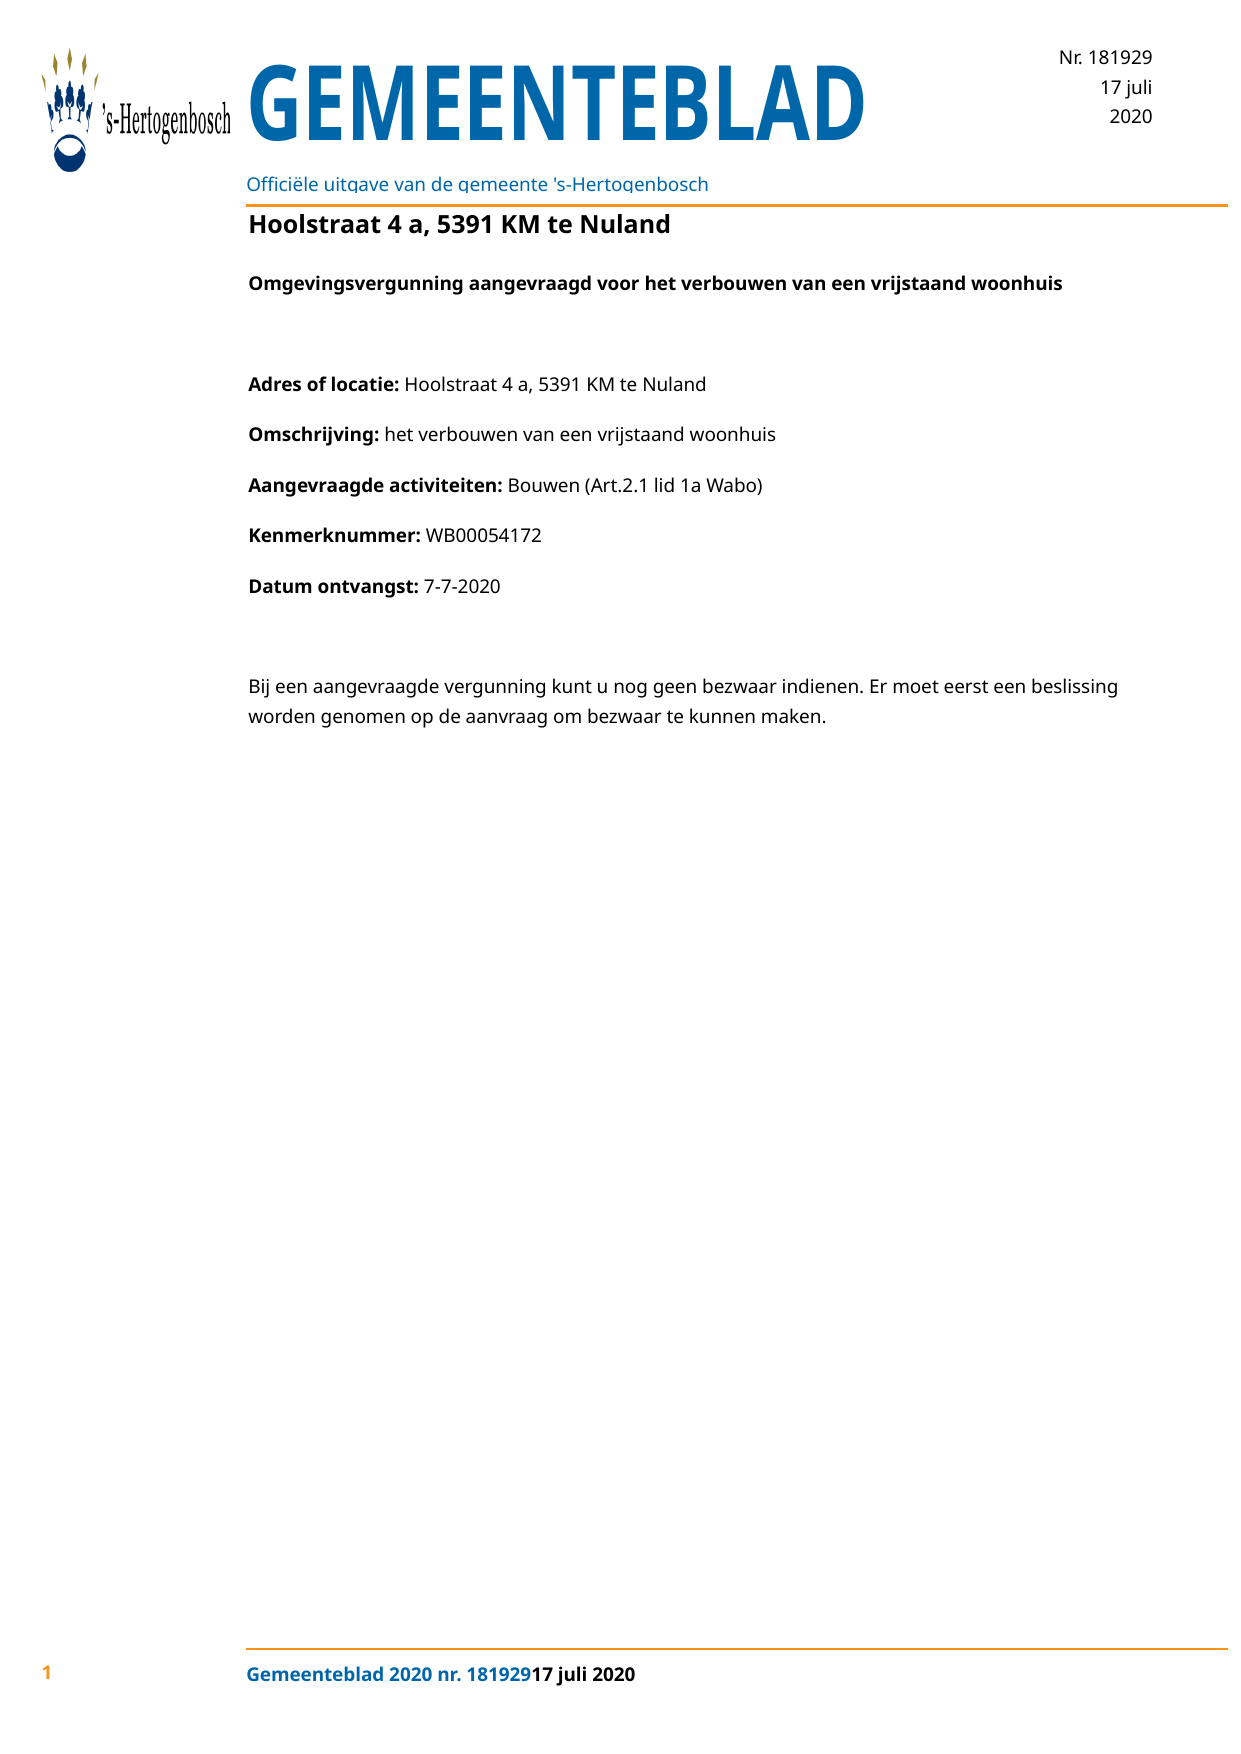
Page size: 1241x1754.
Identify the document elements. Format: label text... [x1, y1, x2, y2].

text Hoolstraat 4 a, 5391 KM te Nuland [248, 207, 1152, 241]
text Aangevraagde activiteiten: Bouwen (Art.2.1 lid 1a Wabo) [248, 472, 1152, 498]
text Kenmerknummer: WB00054172 [248, 522, 1152, 548]
picture [41, 47, 231, 172]
text Omschrijving: het verbouwen van een vrijstaand woonhuis [248, 422, 1152, 447]
text Adres of locatie: Hoolstraat 4 a, 5391 KM te Nuland [248, 371, 1152, 397]
text Datum ontvangst: 7-7-2020 [248, 573, 1152, 598]
text Omgevingsvergunning aangevraagd voor het verbouwen van een vrijstaand woonhuis [248, 270, 1152, 296]
text Bij een aangevraagde vergunning kunt u nog geen bezwaar indienen. Er moet eerst een beslissing worden genomen op de aanvraag om bezwaar te kunnen maken. [248, 674, 1152, 729]
